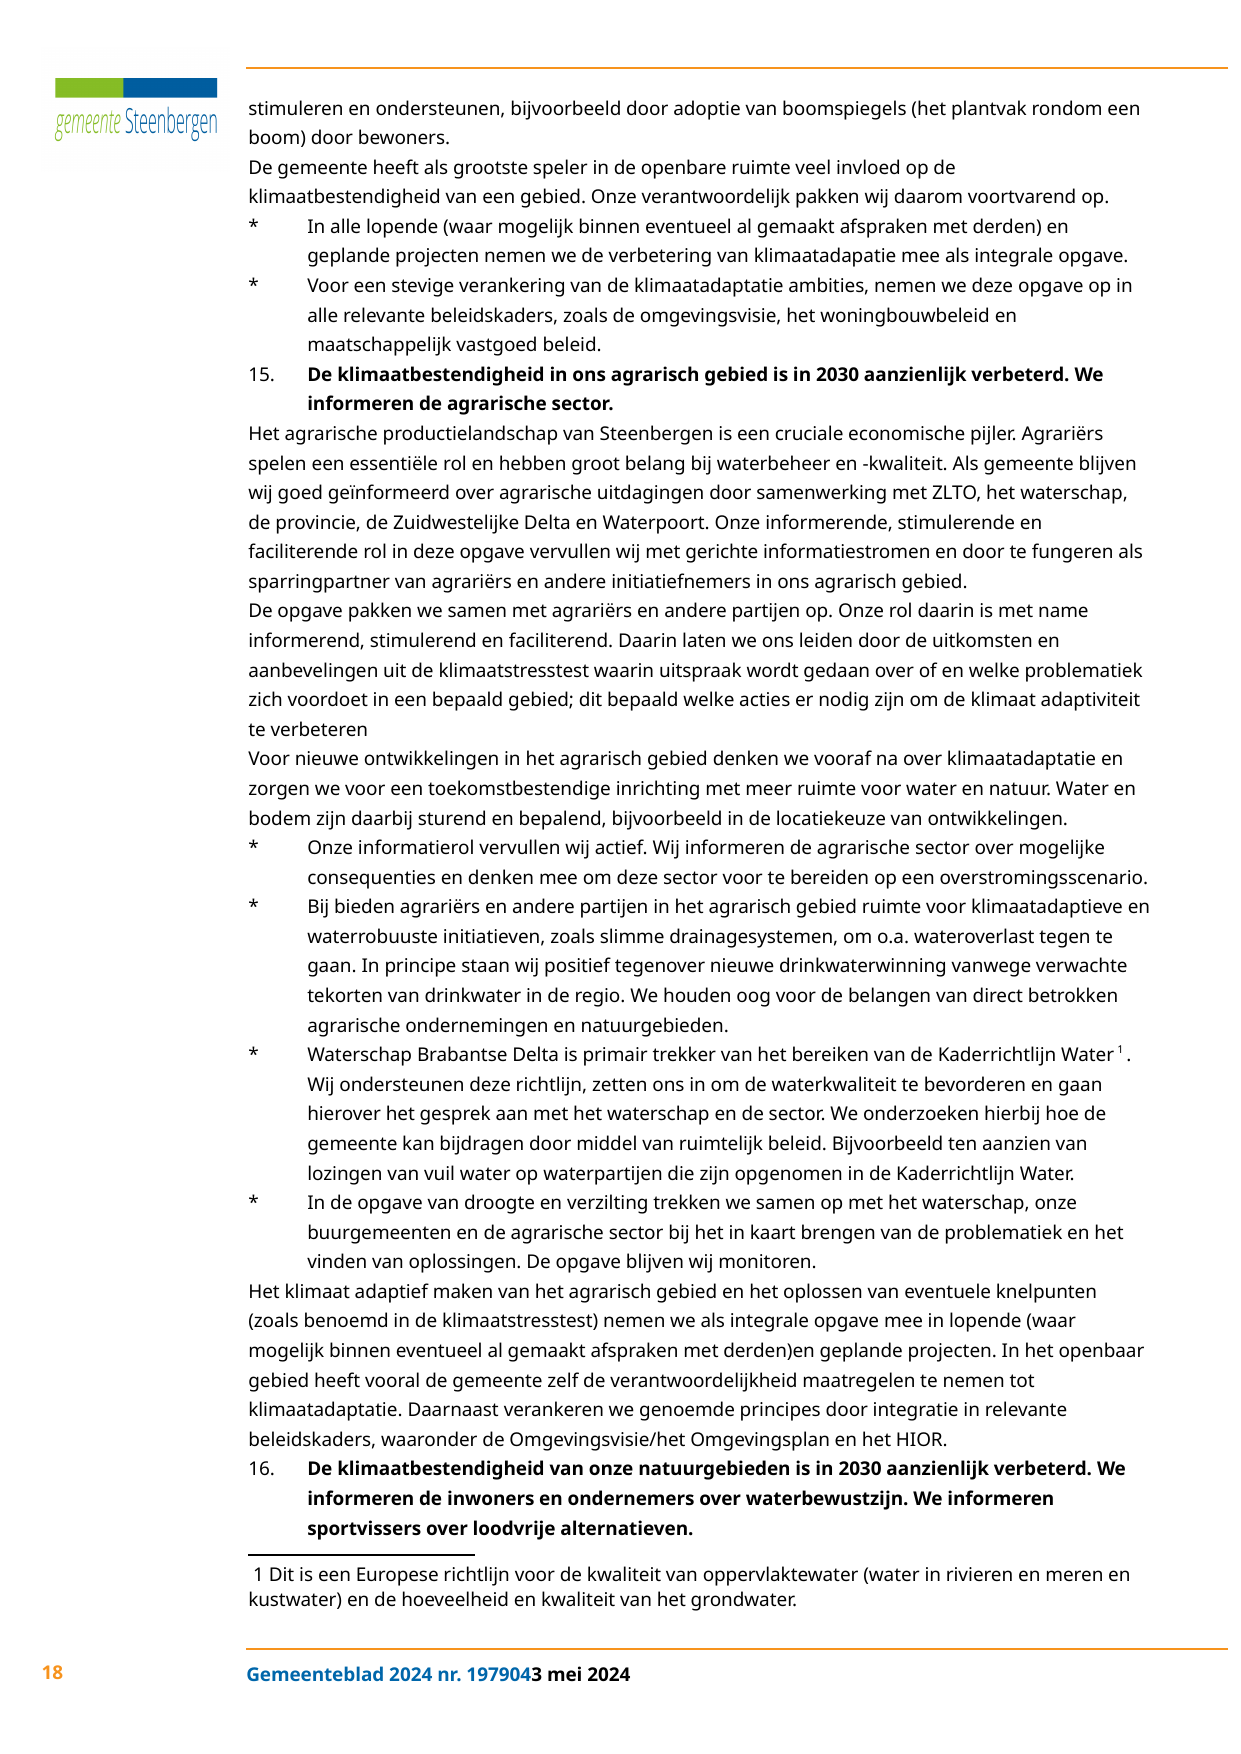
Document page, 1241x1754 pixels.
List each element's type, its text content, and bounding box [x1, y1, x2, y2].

list Dit is een Europese richtlijn voor de kwaliteit van oppervlaktewater (water in rivieren en meren en kustwater) en de hoeveelheid en kwaliteit van het grondwater. [248, 1561, 1152, 1612]
list In de opgave van droogte en verzilting trekken we samen op met het waterschap, onze buurgemeenten en de agrarische sector bij het in kaart brengen van de problematiek en het vinden van oplossingen. De opgave blijven wij monitoren. [248, 1189, 1152, 1274]
picture [41, 47, 231, 172]
text De gemeente heeft als grootste speler in de openbare ruimte veel invloed op de klimaatbestendigheid van een gebied. Onze verantwoordelijk pakken wij daarom voortvarend op. [248, 154, 1152, 209]
list Onze informatierol vervullen wij actief. Wij informeren de agrarische sector over mogelijke consequenties en denken mee om deze sector voor te bereiden op een overstromingsscenario. [248, 834, 1152, 890]
list De klimaatbestendigheid in ons agrarisch gebied is in 2030 aanzienlijk verbeterd. We informeren de agrarische sector. [248, 361, 1152, 416]
list Waterschap Brabantse Delta is primair trekker van het bereiken van de Kaderrichtlijn Water. Wij ondersteunen deze richtlijn, zetten ons in om de waterkwaliteit te bevorderen en gaan hierover het gesprek aan met het waterschap en de sector. We onderzoeken hierbij hoe de gemeente kan bijdragen door middel van ruimtelijk beleid. Bijvoorbeeld ten aanzien van lozingen van vuil water op waterpartijen die zijn opgenomen in de Kaderrichtlijn Water. [248, 1041, 1152, 1186]
list Bij bieden agrariërs en andere partijen in het agrarisch gebied ruimte voor klimaatadaptieve en waterrobuuste initiatieven, zoals slimme drainagesystemen, om o.a. wateroverlast tegen te gaan. In principe staan wij positief tegenover nieuwe drinkwaterwinning vanwege verwachte tekorten van drinkwater in de regio. We houden oog voor de belangen van direct betrokken agrarische ondernemingen en natuurgebieden. [248, 893, 1152, 1038]
list Voor een stevige verankering van de klimaatadaptatie ambities, nemen we deze opgave op in alle relevante beleidskaders, zoals de omgevingsvisie, het woningbouwbeleid en maatschappelijk vastgoed beleid. [248, 272, 1152, 357]
text Voor nieuwe ontwikkelingen in het agrarisch gebied denken we vooraf na over klimaatadaptatie en zorgen we voor een toekomstbestendige inrichting met meer ruimte voor water en natuur. Water en bodem zijn daarbij sturend en bepalend, bijvoorbeeld in de locatiekeuze van ontwikkelingen. [248, 746, 1152, 831]
text De opgave pakken we samen met agrariërs en andere partijen op. Onze rol daarin is met name informerend, stimulerend en faciliterend. Daarin laten we ons leiden door de uitkomsten en aanbevelingen uit de klimaatstresstest waarin uitspraak wordt gedaan over of en welke problematiek zich voordoet in een bepaald gebied; dit bepaald welke acties er nodig zijn om de klimaat adaptiviteit te verbeteren [248, 598, 1152, 742]
list In alle lopende (waar mogelijk binnen eventueel al gemaakt afspraken met derden) en geplande projecten nemen we de verbetering van klimaatadapatie mee als integrale opgave. [248, 213, 1152, 268]
text Het klimaat adaptief maken van het agrarisch gebied en het oplossen van eventuele knelpunten (zoals benoemd in de klimaatstresstest) nemen we als integrale opgave mee in lopende (waar mogelijk binnen eventueel al gemaakt afspraken met derden)en geplande projecten. In het openbaar gebied heeft vooral de gemeente zelf de verantwoordelijkheid maatregelen te nemen tot klimaatadaptatie. Daarnaast verankeren we genoemde principes door integratie in relevante beleidskaders, waaronder de Omgevingsvisie/het Omgevingsplan en het HIOR. [248, 1278, 1152, 1452]
text Het agrarische productielandschap van Steenbergen is een cruciale economische pijler. Agrariërs spelen een essentiële rol en hebben groot belang bij waterbeheer en -kwaliteit. Als gemeente blijven wij goed geïnformeerd over agrarische uitdagingen door samenwerking met ZLTO, het waterschap, de provincie, de Zuidwestelijke Delta en Waterpoort. Onze informerende, stimulerende en faciliterende rol in deze opgave vervullen wij met gerichte informatiestromen en door te fungeren als sparringpartner van agrariërs en andere initiatiefnemers in ons agrarisch gebied. [248, 420, 1152, 594]
list De klimaatbestendigheid van onze natuurgebieden is in 2030 aanzienlijk verbeterd. We informeren de inwoners en ondernemers over waterbewustzijn. We informeren sportvissers over loodvrije alternatieven. [248, 1456, 1152, 1541]
text stimuleren en ondersteunen, bijvoorbeeld door adoptie van boomspiegels (het plantvak rondom een boom) door bewoners. [248, 95, 1152, 150]
